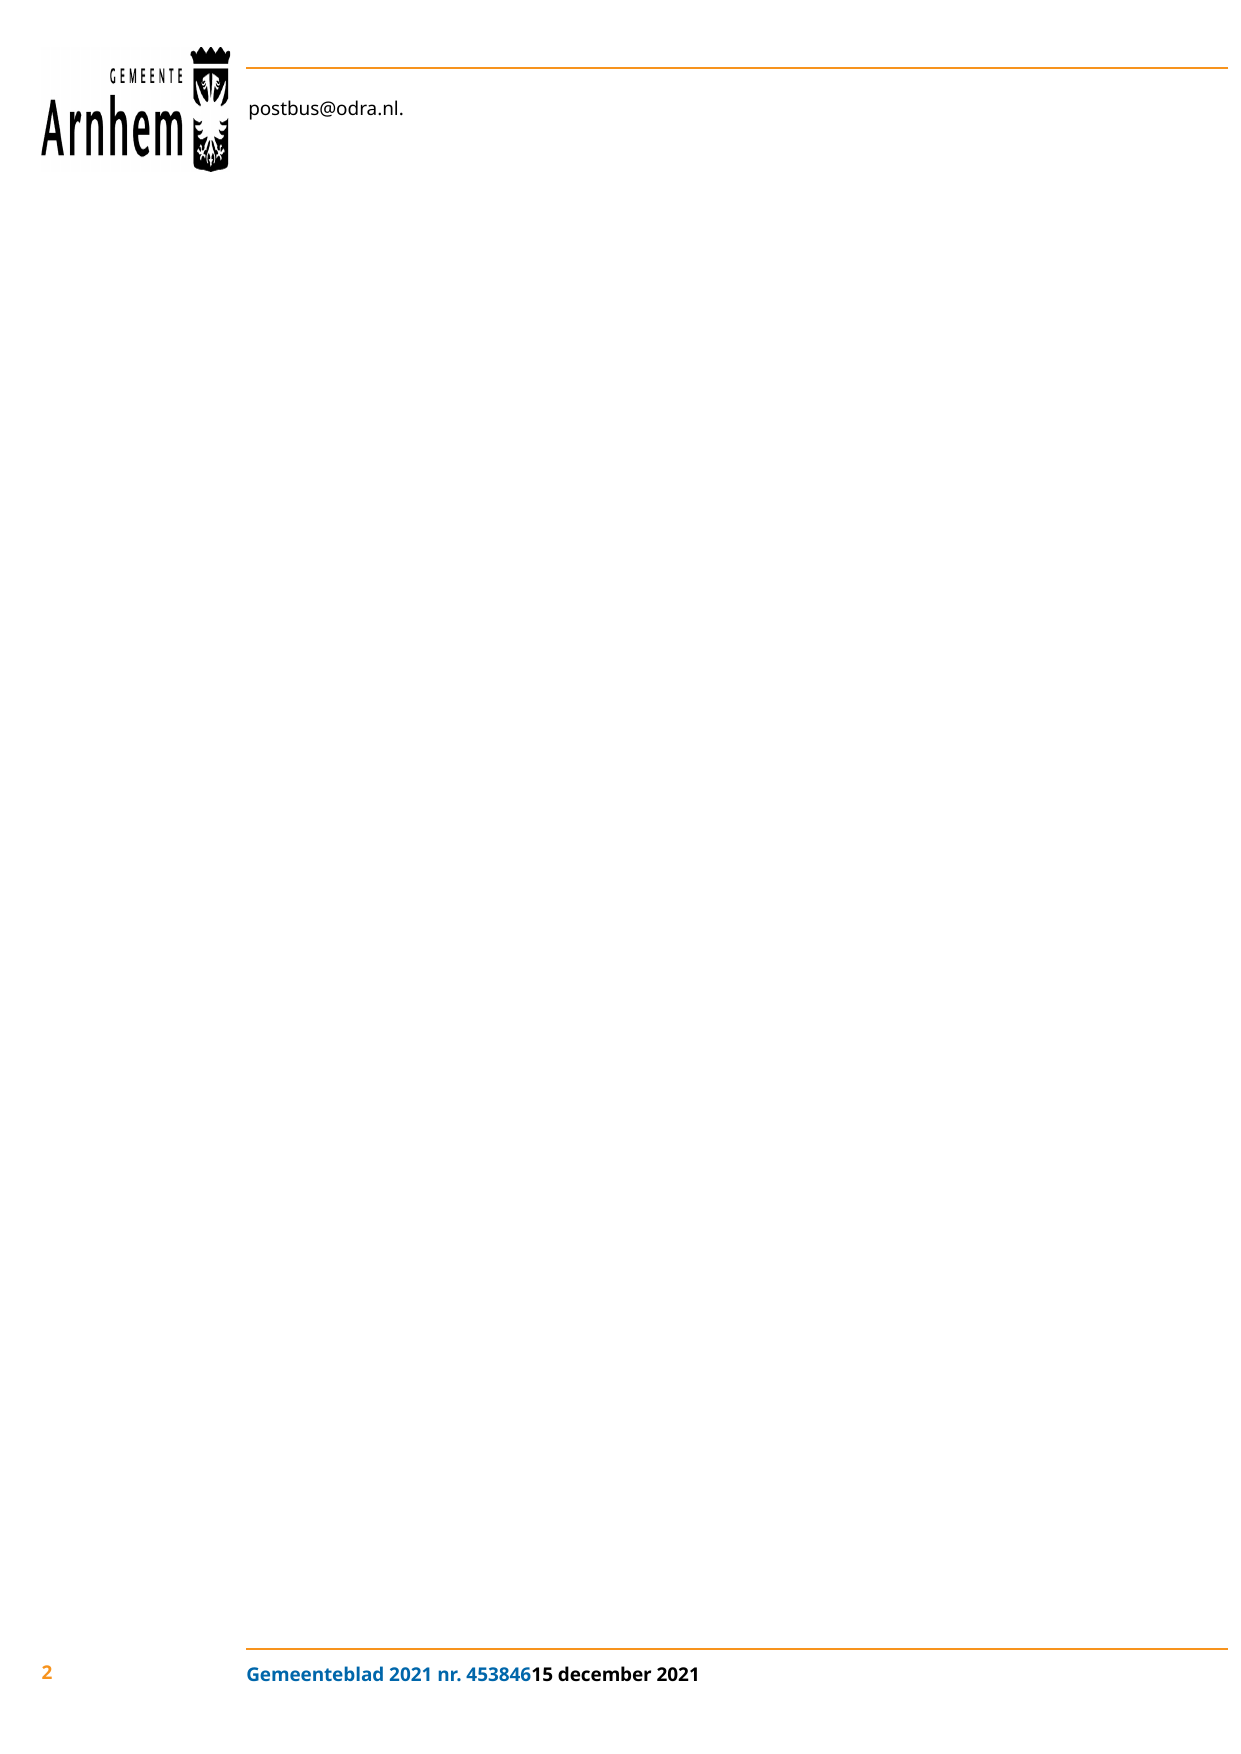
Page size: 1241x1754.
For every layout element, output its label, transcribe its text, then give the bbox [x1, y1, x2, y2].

picture [41, 47, 231, 172]
text postbus@odra.nl. [248, 95, 1152, 121]
